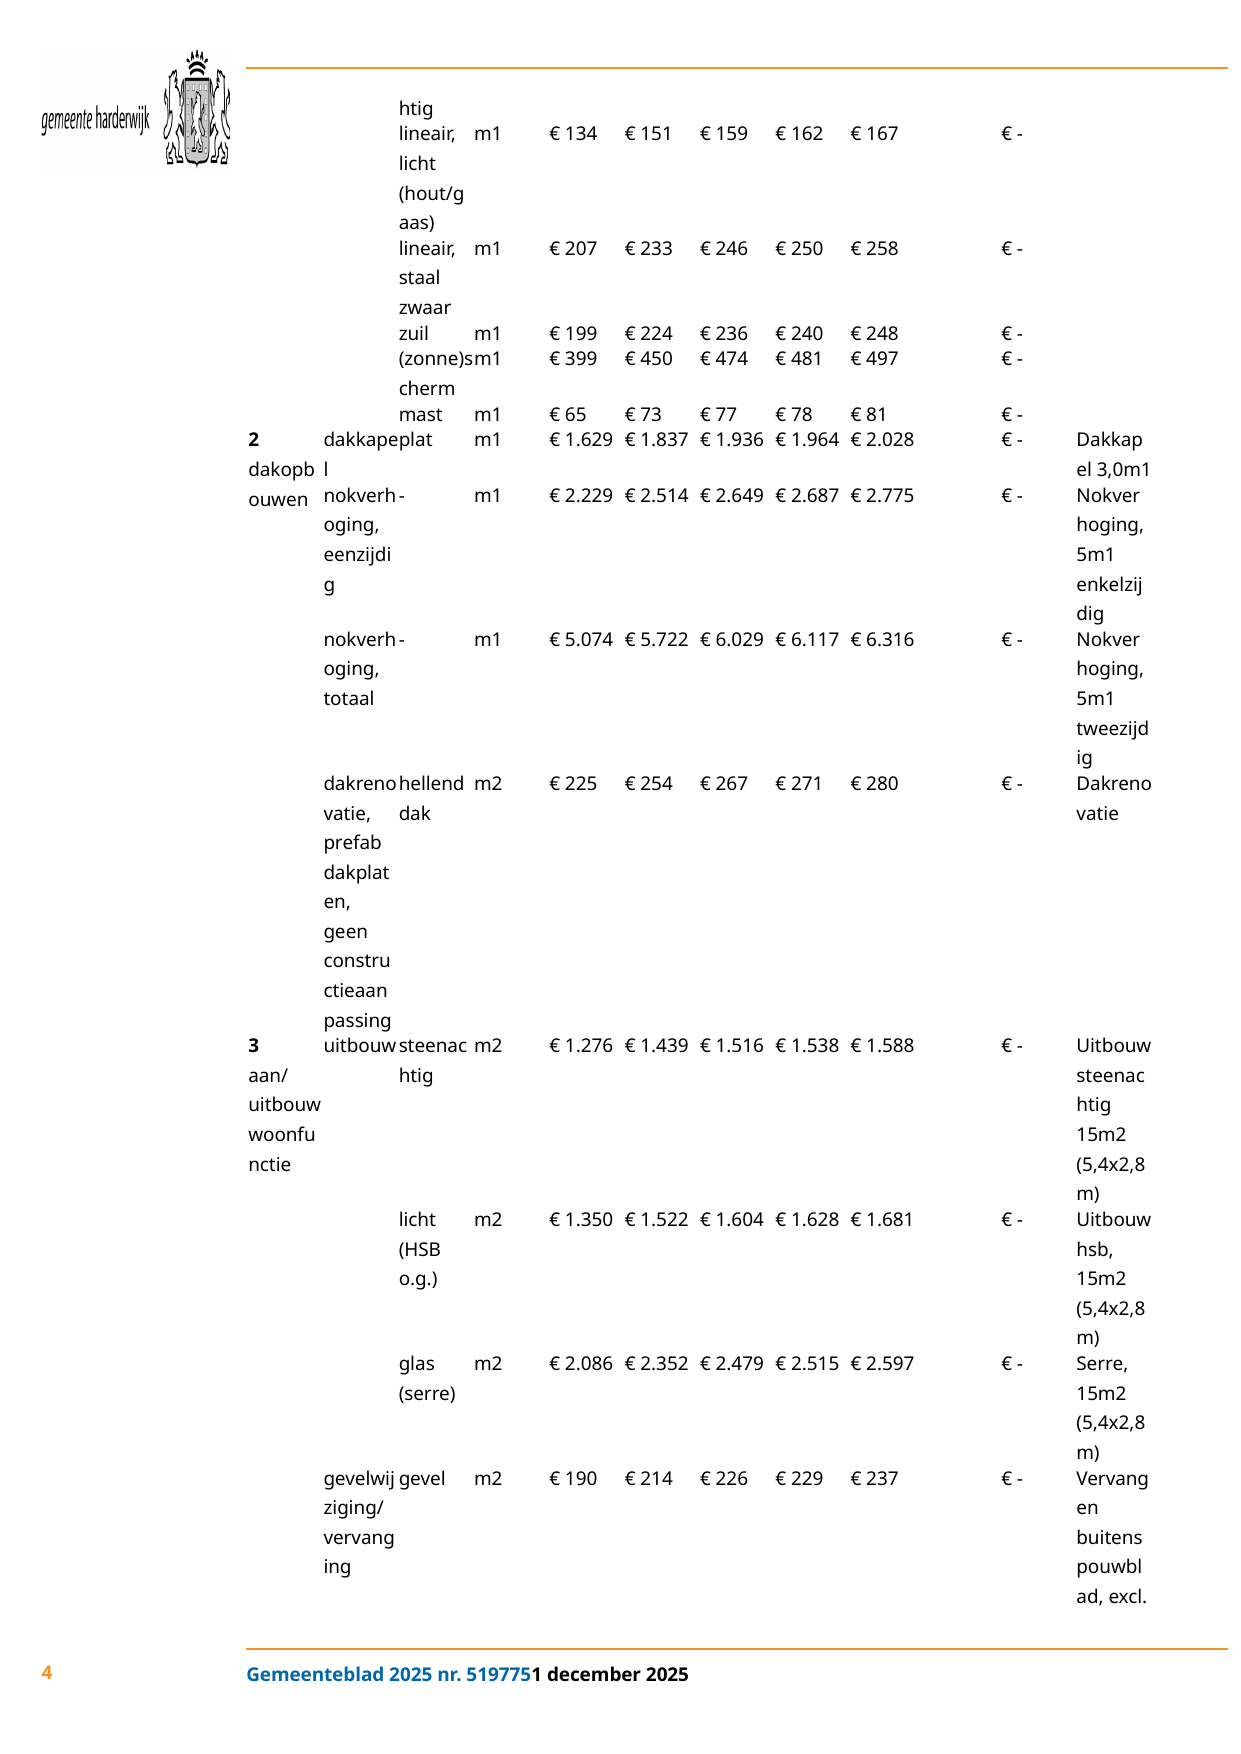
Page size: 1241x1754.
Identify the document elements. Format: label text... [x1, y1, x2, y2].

table_cell € 240 [775, 320, 850, 346]
table_cell € - [1001, 320, 1076, 346]
table_cell Dakkapel 3,0m1 [1076, 427, 1152, 482]
table_cell € 1.439 [625, 1033, 700, 1206]
table_cell [926, 346, 1001, 401]
table_cell € 1.276 [549, 1033, 624, 1206]
table_cell € 1.837 [625, 427, 700, 482]
table_cell [926, 95, 1001, 121]
table_cell m1 [474, 346, 549, 401]
table_cell € 280 [850, 770, 926, 1032]
table_cell [625, 95, 700, 121]
table_cell [474, 95, 549, 121]
table_cell [549, 95, 624, 121]
table_cell € - [1001, 121, 1076, 235]
table_cell € 2.514 [625, 482, 700, 626]
table_cell € 224 [625, 320, 700, 346]
table_cell € 1.588 [850, 1033, 926, 1206]
table_cell € - [1001, 482, 1076, 626]
table_cell € 246 [700, 235, 775, 320]
table_cell plat [399, 427, 474, 482]
table_cell € 248 [850, 320, 926, 346]
table_cell € 497 [850, 346, 926, 401]
table_cell m2 [474, 1465, 549, 1609]
table_cell € 450 [625, 346, 700, 401]
table_cell nokverhoging, eenzijdig [323, 482, 398, 626]
table_cell € 1.604 [700, 1206, 775, 1350]
table_cell [700, 95, 775, 121]
table_cell € 236 [700, 320, 775, 346]
table_cell lineair, licht (hout/gaas) [399, 121, 474, 235]
table_cell dakrenovatie, prefab dakplaten, geen constructieaanpassing [323, 770, 398, 1032]
table_cell € - [1001, 1350, 1076, 1465]
table_cell € 2.352 [625, 1350, 700, 1465]
table_cell € 190 [549, 1465, 624, 1609]
table_cell [248, 95, 323, 427]
table_cell € - [1001, 1206, 1076, 1350]
table_cell € 2.775 [850, 482, 926, 626]
table_cell m2 [474, 770, 549, 1032]
table_cell € 2.028 [850, 427, 926, 482]
table_cell [926, 121, 1001, 235]
table_cell € 225 [549, 770, 624, 1032]
table_cell m2 [474, 1350, 549, 1465]
table_cell € 207 [549, 235, 624, 320]
table_cell € 6.117 [775, 626, 850, 770]
table_cell Serre, 15m2 (5,4x2,8m) [1076, 1350, 1152, 1465]
table_cell € 6.316 [850, 626, 926, 770]
table_cell dakkapel [323, 427, 398, 482]
table_cell € 254 [625, 770, 700, 1032]
table_cell € 1.681 [850, 1206, 926, 1350]
table_cell € 229 [775, 1465, 850, 1609]
table_cell € - [1001, 235, 1076, 320]
table_cell € - [1001, 346, 1076, 401]
table_cell € 2.687 [775, 482, 850, 626]
table_cell € 237 [850, 1465, 926, 1609]
table_cell [926, 1350, 1001, 1465]
table_cell nokverhoging, totaal [323, 626, 398, 770]
table_cell [1076, 121, 1152, 235]
table_cell 3 aan/uitbouw woonfunctie [248, 1033, 323, 1609]
table_cell € 481 [775, 346, 850, 401]
table_cell [926, 1206, 1001, 1350]
table_cell Vervangen buitenspouwblad, excl. [1076, 1465, 1152, 1609]
table_cell [1076, 235, 1152, 320]
table_cell Uitbouw steenachtig 15m2 (5,4x2,8m) [1076, 1033, 1152, 1206]
table_cell [1076, 401, 1152, 427]
table_cell € 78 [775, 401, 850, 427]
table_cell Dakrenovatie [1076, 770, 1152, 1032]
table_cell € 1.350 [549, 1206, 624, 1350]
table_cell [926, 320, 1001, 346]
table_cell € 2.229 [549, 482, 624, 626]
table_cell [1076, 320, 1152, 346]
table_cell € 2.515 [775, 1350, 850, 1465]
table_cell [926, 770, 1001, 1032]
table_cell € - [1001, 401, 1076, 427]
table_cell m2 [474, 1033, 549, 1206]
table_cell uitbouw [323, 1033, 398, 1465]
table_cell (zonne)scherm [399, 346, 474, 401]
table_cell - [399, 482, 474, 626]
table_cell € 258 [850, 235, 926, 320]
table_cell € 399 [549, 346, 624, 401]
table_cell zuil [399, 320, 474, 346]
table_cell € 1.538 [775, 1033, 850, 1206]
table_cell [926, 1033, 1001, 1206]
table_cell € 81 [850, 401, 926, 427]
table_cell [926, 1465, 1001, 1609]
table_cell € 5.074 [549, 626, 624, 770]
table_cell € 167 [850, 121, 926, 235]
table_cell € 250 [775, 235, 850, 320]
table_cell [775, 95, 850, 121]
table_cell gevelwijziging/vervanging [323, 1465, 398, 1609]
table_cell m2 [474, 1206, 549, 1350]
table_cell m1 [474, 626, 549, 770]
table_cell € 214 [625, 1465, 700, 1609]
table_cell € 233 [625, 235, 700, 320]
table_cell € 162 [775, 121, 850, 235]
table_cell m1 [474, 482, 549, 626]
table_cell [926, 427, 1001, 482]
table_cell € 77 [700, 401, 775, 427]
table_cell € 1.629 [549, 427, 624, 482]
table_cell m1 [474, 320, 549, 346]
table_cell licht (HSB o.g.) [399, 1206, 474, 1350]
table_cell € 2.086 [549, 1350, 624, 1465]
table_cell gevel [399, 1465, 474, 1609]
table_cell € 267 [700, 770, 775, 1032]
table_cell € 226 [700, 1465, 775, 1609]
table_cell [926, 482, 1001, 626]
table_cell € 199 [549, 320, 624, 346]
picture [41, 47, 231, 172]
table_cell m1 [474, 121, 549, 235]
table_cell 2 dakopbouwen [248, 427, 323, 1032]
table_cell [1001, 95, 1076, 121]
table_cell [926, 401, 1001, 427]
table_cell € 1.628 [775, 1206, 850, 1350]
table_cell - [399, 626, 474, 770]
table_cell [926, 626, 1001, 770]
table_cell m1 [474, 427, 549, 482]
table_cell € 1.964 [775, 427, 850, 482]
table_cell htig [399, 95, 474, 121]
table_cell € 65 [549, 401, 624, 427]
table_cell € 6.029 [700, 626, 775, 770]
table_cell € 2.479 [700, 1350, 775, 1465]
table_cell € 1.516 [700, 1033, 775, 1206]
table_cell € 2.597 [850, 1350, 926, 1465]
table_cell € 134 [549, 121, 624, 235]
table_cell [926, 235, 1001, 320]
table_cell € 1.936 [700, 427, 775, 482]
table_cell € - [1001, 626, 1076, 770]
table_cell € 2.649 [700, 482, 775, 626]
table_cell € 73 [625, 401, 700, 427]
table_cell hellend dak [399, 770, 474, 1032]
table_cell Nokverhoging, 5m1 enkelzijdig [1076, 482, 1152, 626]
table_cell € 474 [700, 346, 775, 401]
table_cell Uitbouw hsb, 15m2 (5,4x2,8m) [1076, 1206, 1152, 1350]
table_cell [323, 95, 398, 427]
table_cell [1076, 95, 1152, 121]
table_cell € - [1001, 1033, 1076, 1206]
table_cell m1 [474, 401, 549, 427]
table_cell lineair, staal zwaar [399, 235, 474, 320]
table_cell [850, 95, 926, 121]
table_cell € 159 [700, 121, 775, 235]
table_cell € 271 [775, 770, 850, 1032]
table_cell € 151 [625, 121, 700, 235]
table_cell mast [399, 401, 474, 427]
table_cell glas (serre) [399, 1350, 474, 1465]
table_cell [1076, 346, 1152, 401]
table_cell steenachtig [399, 1033, 474, 1206]
table_cell Nokverhoging, 5m1 tweezijdig [1076, 626, 1152, 770]
table_cell € 5.722 [625, 626, 700, 770]
table_cell € - [1001, 770, 1076, 1032]
table_cell m1 [474, 235, 549, 320]
table_cell € - [1001, 1465, 1076, 1609]
table_cell € 1.522 [625, 1206, 700, 1350]
table_cell € - [1001, 427, 1076, 482]
